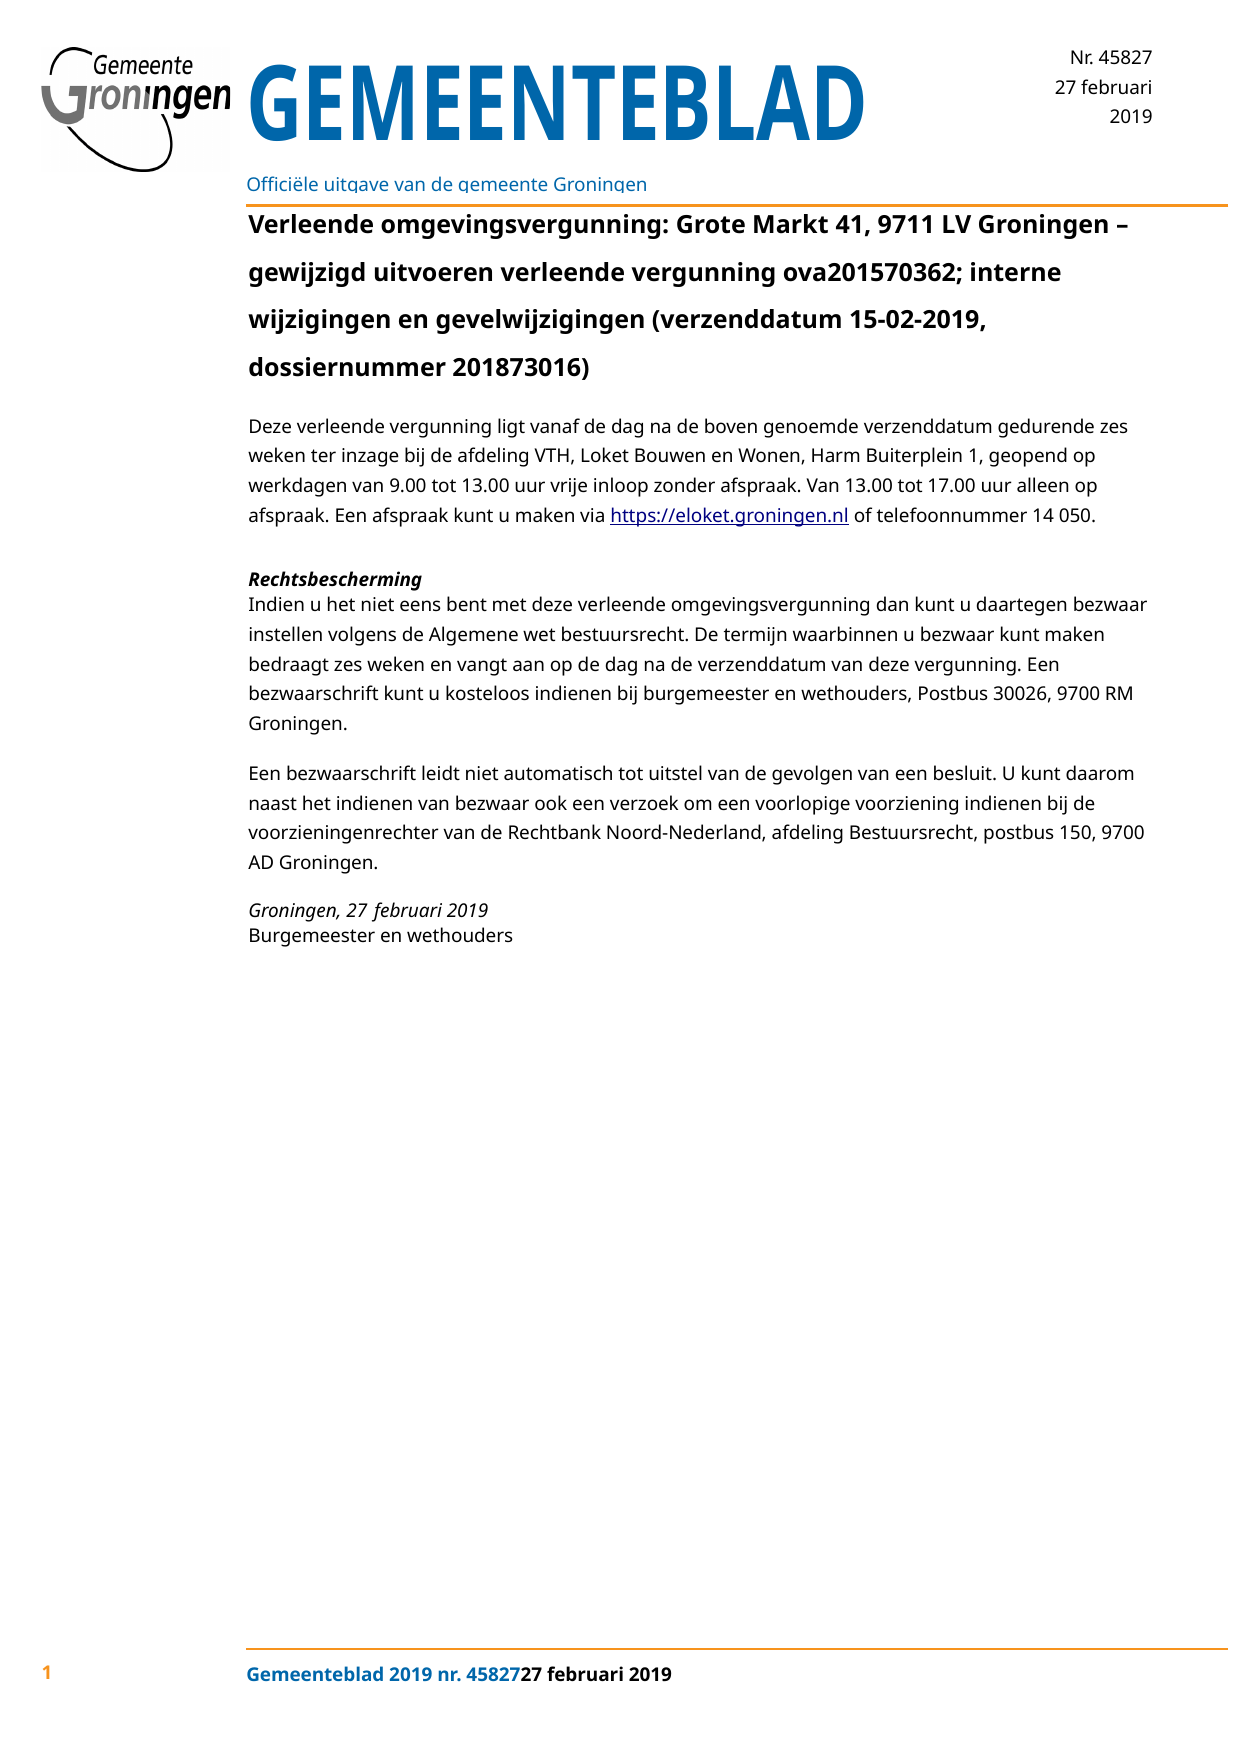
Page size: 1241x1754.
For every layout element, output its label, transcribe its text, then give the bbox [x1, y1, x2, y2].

text Indien u het niet eens bent met deze verleende omgevingsvergunning dan kunt u daartegen bezwaar instellen volgens de Algemene wet bestuursrecht. De termijn waarbinnen u bezwaar kunt maken bedraagt zes weken en vangt aan op de dag na de verzenddatum van deze vergunning. Een bezwaarschrift kunt u kosteloos indienen bij burgemeester en wethouders, Postbus 30026, 9700 RM Groningen. [248, 592, 1152, 736]
text Een bezwaarschrift leidt niet automatisch tot uitstel van de gevolgen van een besluit. U kunt daarom naast het indienen van bezwaar ook een verzoek om een voorlopige voorziening indienen bij de voorzieningenrechter van de Rechtbank Noord-Nederland, afdeling Bestuursrecht, postbus 150, 9700 AD Groningen. [248, 760, 1152, 875]
picture [41, 47, 231, 172]
text Verleende omgevingsvergunning: Grote Markt 41, 9711 LV Groningen – gewijzigd uitvoeren verleende vergunning ova201570362; interne wijzigingen en gevelwijzigingen (verzenddatum 15-02-2019, dossiernummer 201873016) [248, 207, 1152, 384]
text Burgemeester en wethouders [248, 923, 1152, 948]
text Groningen, 27 februari 2019 [248, 897, 1152, 923]
text Deze verleende vergunning ligt vanaf de dag na de boven genoemde verzenddatum gedurende zes weken ter inzage bij de afdeling VTH, Loket Bouwen en Wonen, Harm Buiterplein 1, geopend op werkdagen van 9.00 tot 13.00 uur vrije inloop zonder afspraak. Van 13.00 tot 17.00 uur alleen op afspraak. Een afspraak kunt u maken via https://eloket.groningen.nl of telefoonnummer 14 050. [248, 413, 1152, 528]
text Rechtsbescherming [248, 566, 1152, 592]
